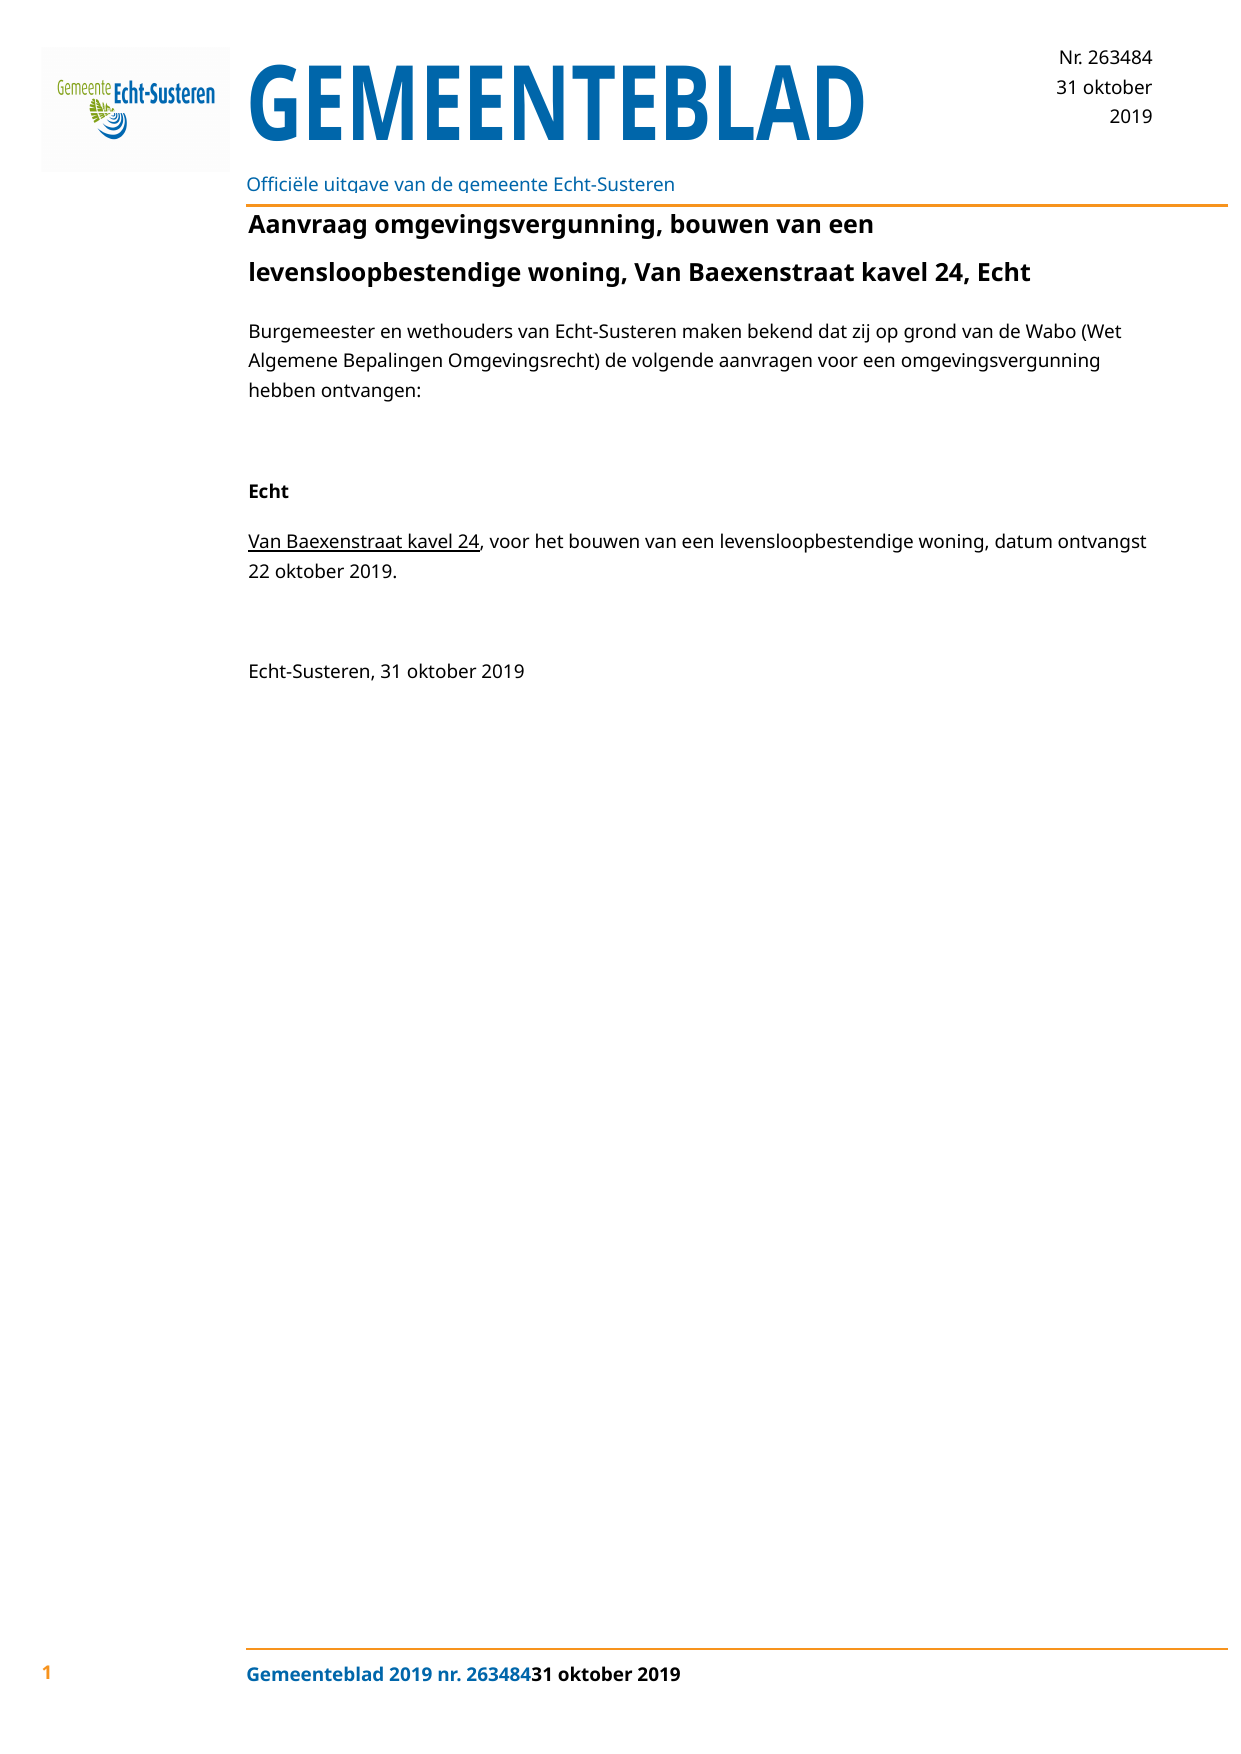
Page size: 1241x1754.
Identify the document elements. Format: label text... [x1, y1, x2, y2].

text Burgemeester en wethouders van Echt-Susteren maken bekend dat zij op grond van de Wabo (Wet Algemene Bepalingen Omgevingsrecht) de volgende aanvragen voor een omgevingsvergunning hebben ontvangen: [248, 318, 1152, 403]
picture [41, 47, 231, 172]
text Echt [248, 478, 1152, 504]
text Echt-Susteren, 31 oktober 2019 [248, 659, 1152, 684]
text Aanvraag omgevingsvergunning, bouwen van een levensloopbestendige woning, Van Baexenstraat kavel 24, Echt [248, 207, 1152, 288]
text Van Baexenstraat kavel 24, voor het bouwen van een levensloopbestendige woning, datum ontvangst 22 oktober 2019. [248, 528, 1152, 584]
